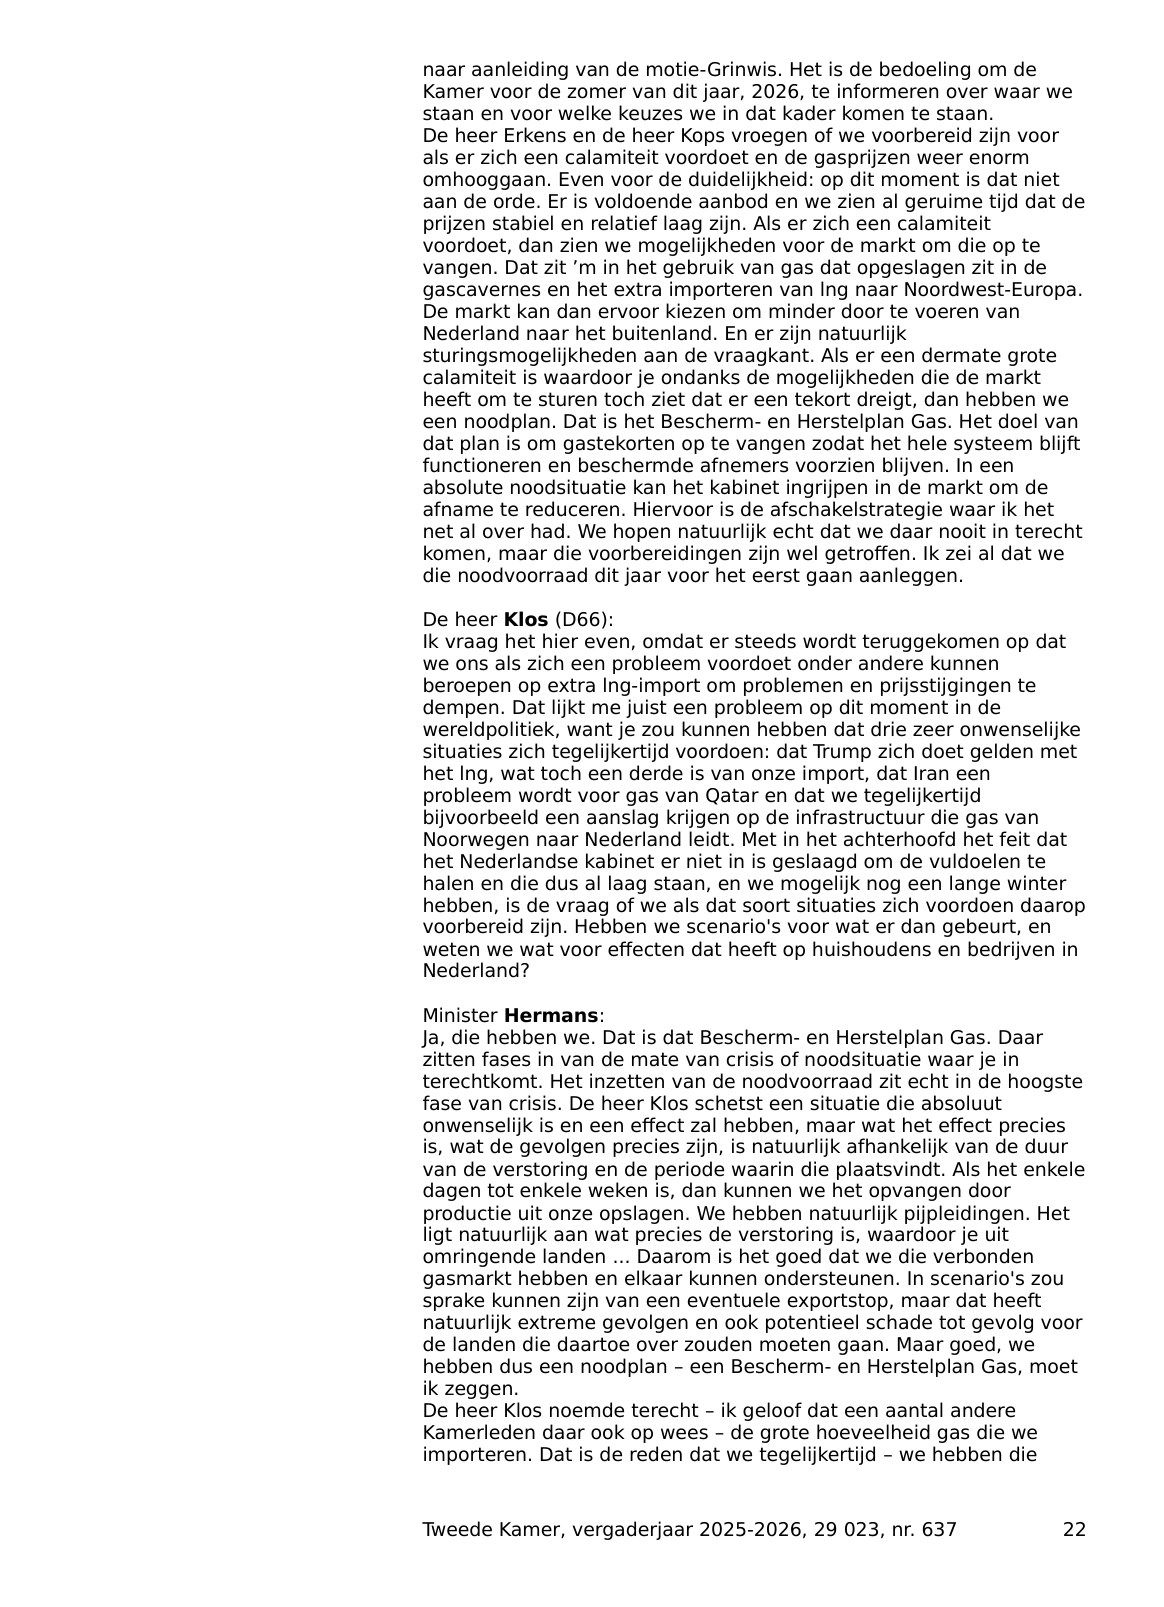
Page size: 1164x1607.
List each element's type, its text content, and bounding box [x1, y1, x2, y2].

text De heer Erkens en de heer Kops vroegen of we voorbereid zijn voor als er zich een calamiteit voordoet en de gasprijzen weer enorm omhooggaan. Even voor de duidelijkheid: op dit moment is dat niet aan de orde. Er is voldoende aanbod en we zien al geruime tijd dat de prijzen stabiel en relatief laag zijn. Als er zich een calamiteit voordoet, dan zien we mogelijkheden voor de markt om die op te vangen. Dat zit ’m in het gebruik van gas dat opgeslagen zit in de gascavernes en het extra importeren van lng naar Noordwest-Europa. De markt kan dan ervoor kiezen om minder door te voeren van Nederland naar het buitenland. En er zijn natuurlijk sturingsmogelijkheden aan de vraagkant. Als er een dermate grote calamiteit is waardoor je ondanks de mogelijkheden die de markt heeft om te sturen toch ziet dat er een tekort dreigt, dan hebben we een noodplan. Dat is het Bescherm- en Herstelplan Gas. Het doel van dat plan is om gastekorten op te vangen zodat het hele systeem blijft functioneren en beschermde afnemers voorzien blijven. In een absolute noodsituatie kan het kabinet ingrijpen in de markt om de afname te reduceren. Hiervoor is de afschakelstrategie waar ik het net al over had. We hopen natuurlijk echt dat we daar nooit in terecht komen, maar die voorbereidingen zijn wel getroffen. Ik zei al dat we die noodvoorraad dit jaar voor het eerst gaan aanleggen. [422, 125, 1087, 587]
text naar aanleiding van de motie-Grinwis. Het is de bedoeling om de Kamer voor de zomer van dit jaar, 2026, te informeren over waar we staan en voor welke keuzes we in dat kader komen te staan. [422, 59, 1087, 125]
text Ik vraag het hier even, omdat er steeds wordt teruggekomen op dat we ons als zich een probleem voordoet onder andere kunnen beroepen op extra lng-import om problemen en prijsstijgingen te dempen. Dat lijkt me juist een probleem op dit moment in de wereldpolitiek, want je zou kunnen hebben dat drie zeer onwenselijke situaties zich tegelijkertijd voordoen: dat Trump zich doet gelden met het lng, wat toch een derde is van onze import, dat Iran een probleem wordt voor gas van Qatar en dat we tegelijkertijd bijvoorbeeld een aanslag krijgen op de infrastructuur die gas van Noorwegen naar Nederland leidt. Met in het achterhoofd het feit dat het Nederlandse kabinet er niet in is geslaagd om de vuldoelen te halen en die dus al laag staan, en we mogelijk nog een lange winter hebben, is de vraag of we als dat soort situaties zich voordoen daarop voorbereid zijn. Hebben we scenario's voor wat er dan gebeurt, en weten we wat voor effecten dat heeft op huishoudens en bedrijven in Nederland? [422, 631, 1087, 982]
text De heer Klos (D66): [422, 609, 1087, 631]
text De heer Klos noemde terecht – ik geloof dat een aantal andere Kamerleden daar ook op wees – de grote hoeveelheid gas die we importeren. Dat is de reden dat we tegelijkertijd – we hebben die [422, 1400, 1087, 1466]
text Ja, die hebben we. Dat is dat Bescherm- en Herstelplan Gas. Daar zitten fases in van de mate van crisis of noodsituatie waar je in terechtkomt. Het inzetten van de noodvoorraad zit echt in de hoogste fase van crisis. De heer Klos schetst een situatie die absoluut onwenselijk is en een effect zal hebben, maar wat het effect precies is, wat de gevolgen precies zijn, is natuurlijk afhankelijk van de duur van de verstoring en de periode waarin die plaatsvindt. Als het enkele dagen tot enkele weken is, dan kunnen we het opvangen door productie uit onze opslagen. We hebben natuurlijk pijpleidingen. Het ligt natuurlijk aan wat precies de verstoring is, waardoor je uit omringende landen ... Daarom is het goed dat we die verbonden gasmarkt hebben en elkaar kunnen ondersteunen. In scenario's zou sprake kunnen zijn van een eventuele exportstop, maar dat heeft natuurlijk extreme gevolgen en ook potentieel schade tot gevolg voor de landen die daartoe over zouden moeten gaan. Maar goed, we hebben dus een noodplan – een Bescherm- en Herstelplan Gas, moet ik zeggen. [422, 1027, 1087, 1400]
text Minister Hermans: [422, 1004, 1087, 1027]
